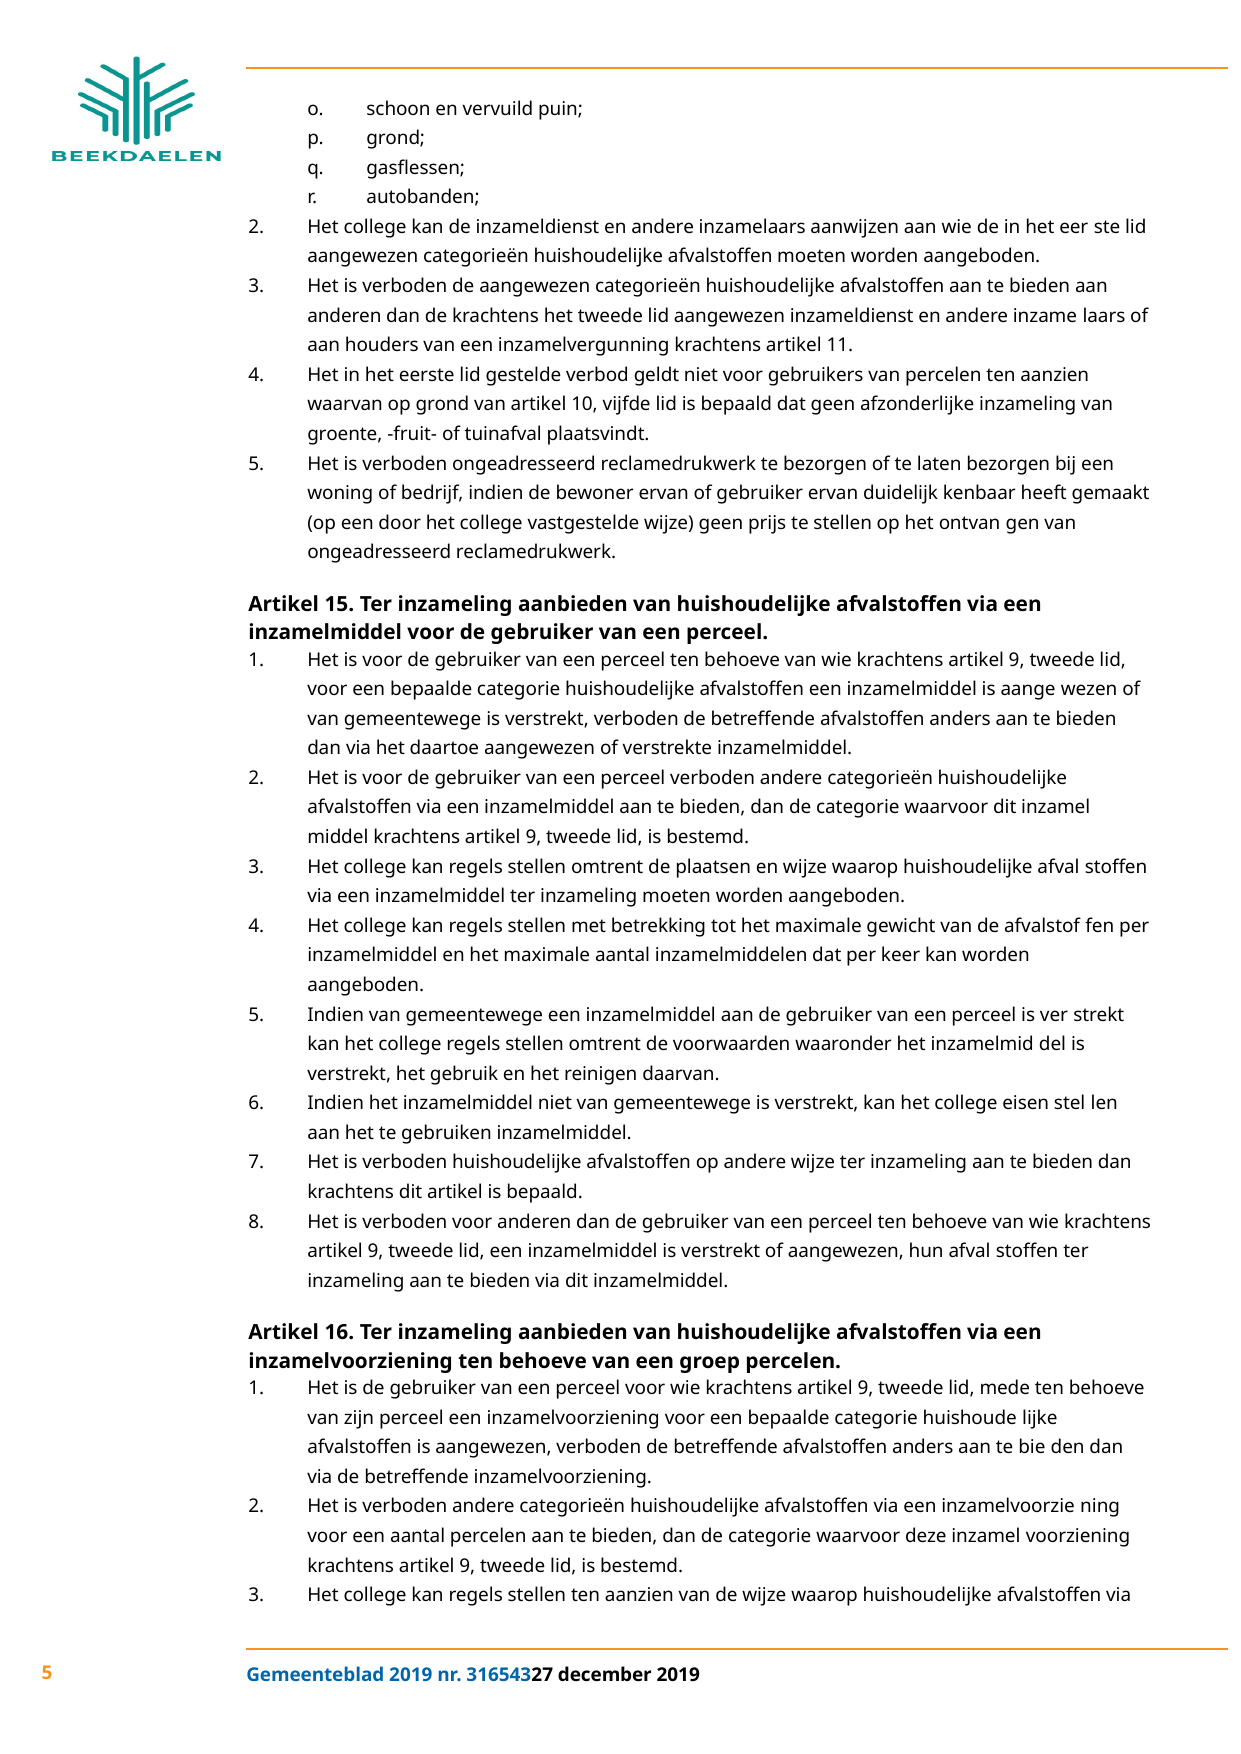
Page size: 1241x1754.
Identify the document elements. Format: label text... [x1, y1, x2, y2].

list Het is de gebruiker van een perceel voor wie krachtens artikel 9, tweede lid, mede ten behoeve van zijn perceel een inzamelvoorziening voor een bepaalde categorie huishoude­ lijke afvalstoffen is aangewezen, verboden de betreffende afvalstoffen anders aan te bie­ den dan via de betreffende inzamelvoorziening. [248, 1374, 1152, 1489]
picture [41, 47, 231, 172]
list schoon en vervuild puin; [307, 95, 1152, 121]
list Het is voor de gebruiker van een perceel verboden andere categorieën huishoudelijke afvalstoffen via een inzamelmiddel aan te bieden, dan de categorie waarvoor dit inzamel­ middel krachtens artikel 9, tweede lid, is bestemd. [248, 764, 1152, 849]
list Het is verboden ongeadresseerd reclamedrukwerk te bezorgen of te laten bezorgen bij een woning of bedrijf, indien de bewoner ervan of gebruiker ervan duidelijk kenbaar heeft gemaakt (op een door het college vastgestelde wijze) geen prijs te stellen op het ontvan­ gen van ongeadresseerd reclamedrukwerk. [248, 450, 1152, 564]
list gasflessen; [307, 154, 1152, 180]
list Het is verboden de aangewezen categorieën huishoudelijke afvalstoffen aan te bieden aan anderen dan de krachtens het tweede lid aangewezen inzameldienst en andere inzame­ laars of aan houders van een inzamelvergunning krachtens artikel 11. [248, 272, 1152, 357]
list Indien het inzamelmiddel niet van gemeentewege is verstrekt, kan het college eisen stel­ len aan het te gebruiken inzamelmiddel. [248, 1089, 1152, 1145]
text Artikel 15. Ter inzameling aanbieden van huishoudelijke afvalstoffen via een inzamelmiddel voor de gebruiker van een perceel. [248, 589, 1152, 646]
list Het is voor de gebruiker van een perceel ten behoeve van wie krachtens artikel 9, tweede lid, voor een bepaalde categorie huishoudelijke afvalstoffen een inzamelmiddel is aange­ wezen of van gemeentewege is verstrekt, verboden de betreffende afvalstoffen anders aan te bieden dan via het daartoe aangewezen of verstrekte inzamelmiddel. [248, 646, 1152, 760]
text Artikel 16. Ter inzameling aanbieden van huishoudelijke afvalstoffen via een inzamelvoorziening ten behoeve van een groep percelen. [248, 1317, 1152, 1374]
list Het is verboden huishoudelijke afvalstoffen op andere wijze ter inzameling aan te bieden dan krachtens dit artikel is bepaald. [248, 1149, 1152, 1204]
list Het college kan regels stellen ten aanzien van de wijze waarop huishoudelijke afvalstoffen via [248, 1581, 1152, 1607]
list autobanden; [307, 183, 1152, 209]
list Het is verboden voor anderen dan de gebruiker van een perceel ten behoeve van wie krachtens artikel 9, tweede lid, een inzamelmiddel is verstrekt of aangewezen, hun afval­ stoffen ter inzameling aan te bieden via dit inzamelmiddel. [248, 1208, 1152, 1293]
list Het college kan de inzameldienst en andere inzamelaars aanwijzen aan wie de in het eer­ ste lid aangewezen categorieën huishoudelijke afvalstoffen moeten worden aangeboden. [248, 213, 1152, 268]
list Indien van gemeentewege een inzamelmiddel aan de gebruiker van een perceel is ver­ strekt kan het college regels stellen omtrent de voorwaarden waaronder het inzamelmid­ del is verstrekt, het gebruik en het reinigen daarvan. [248, 1001, 1152, 1086]
list Het college kan regels stellen met betrekking tot het maximale gewicht van de afvalstof­ fen per inzamelmiddel en het maximale aantal inzamelmiddelen dat per keer kan worden aangeboden. [248, 912, 1152, 997]
list grond; [307, 124, 1152, 150]
list Het college kan regels stellen omtrent de plaatsen en wijze waarop huishoudelijke afval­ stoffen via een inzamelmiddel ter inzameling moeten worden aangeboden. [248, 853, 1152, 908]
list Het in het eerste lid gestelde verbod geldt niet voor gebruikers van percelen ten aanzien waarvan op grond van artikel 10, vijfde lid is bepaald dat geen afzonderlijke inzameling van groente, -fruit- of tuinafval plaatsvindt. [248, 361, 1152, 446]
list Het is verboden andere categorieën huishoudelijke afvalstoffen via een inzamelvoorzie­ ning voor een aantal percelen aan te bieden, dan de categorie waarvoor deze inzamel­ voorziening krachtens artikel 9, tweede lid, is bestemd. [248, 1493, 1152, 1578]
